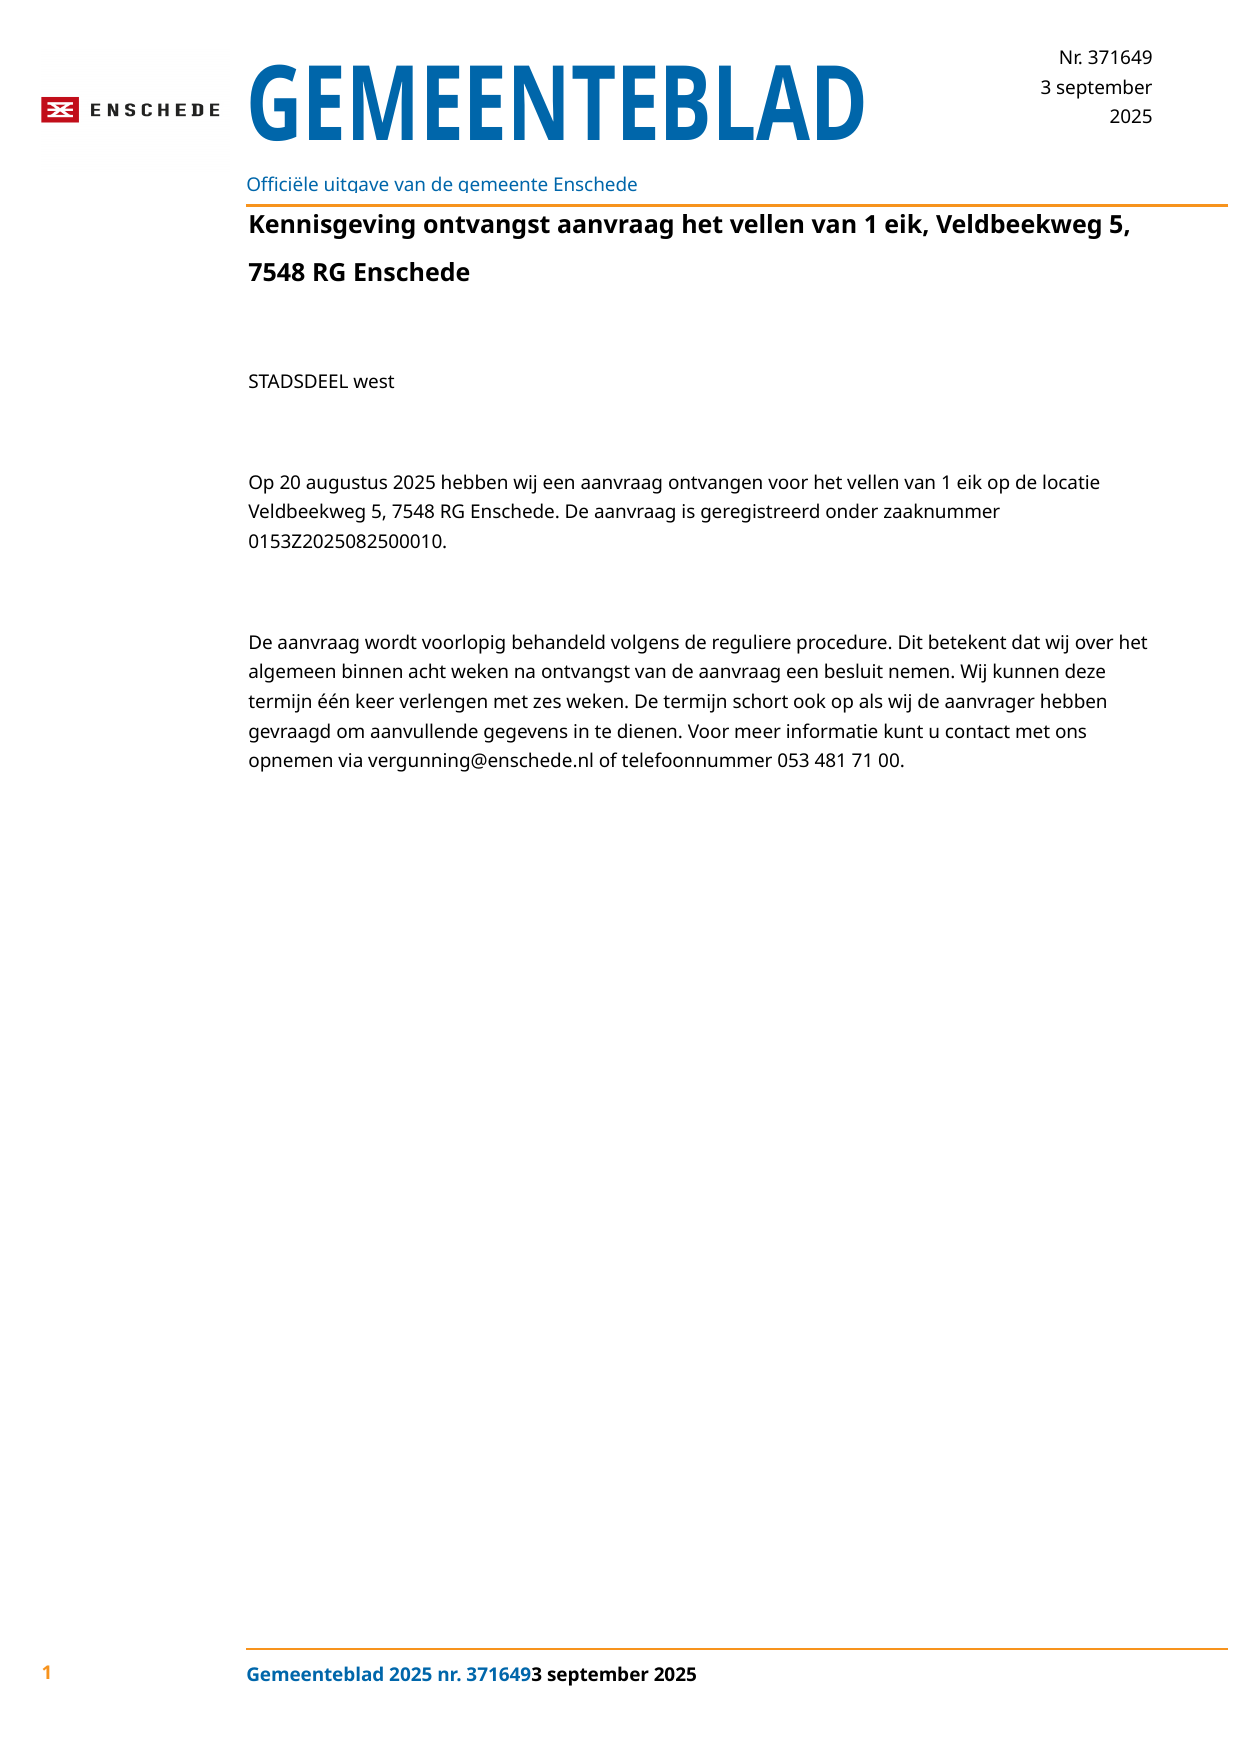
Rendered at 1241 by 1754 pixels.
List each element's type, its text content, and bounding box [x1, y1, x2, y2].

text Kennisgeving ontvangst aanvraag het vellen van 1 eik, Veldbeekweg 5, 7548 RG Enschede [248, 207, 1152, 288]
picture [41, 47, 231, 172]
text STADSDEEL west [248, 368, 1152, 394]
text De aanvraag wordt voorlopig behandeld volgens de reguliere procedure. Dit betekent dat wij over het algemeen binnen acht weken na ontvangst van de aanvraag een besluit nemen. Wij kunnen deze termijn één keer verlengen met zes weken. De termijn schort ook op als wij de aanvrager hebben gevraagd om aanvullende gegevens in te dienen. Voor meer informatie kunt u contact met ons opnemen via vergunning@enschede.nl of telefoonnummer 053 481 71 00. [248, 629, 1152, 773]
text Op 20 augustus 2025 hebben wij een aanvraag ontvangen voor het vellen van 1 eik op de locatie Veldbeekweg 5, 7548 RG Enschede. De aanvraag is geregistreerd onder zaaknummer 0153Z2025082500010. [248, 469, 1152, 554]
